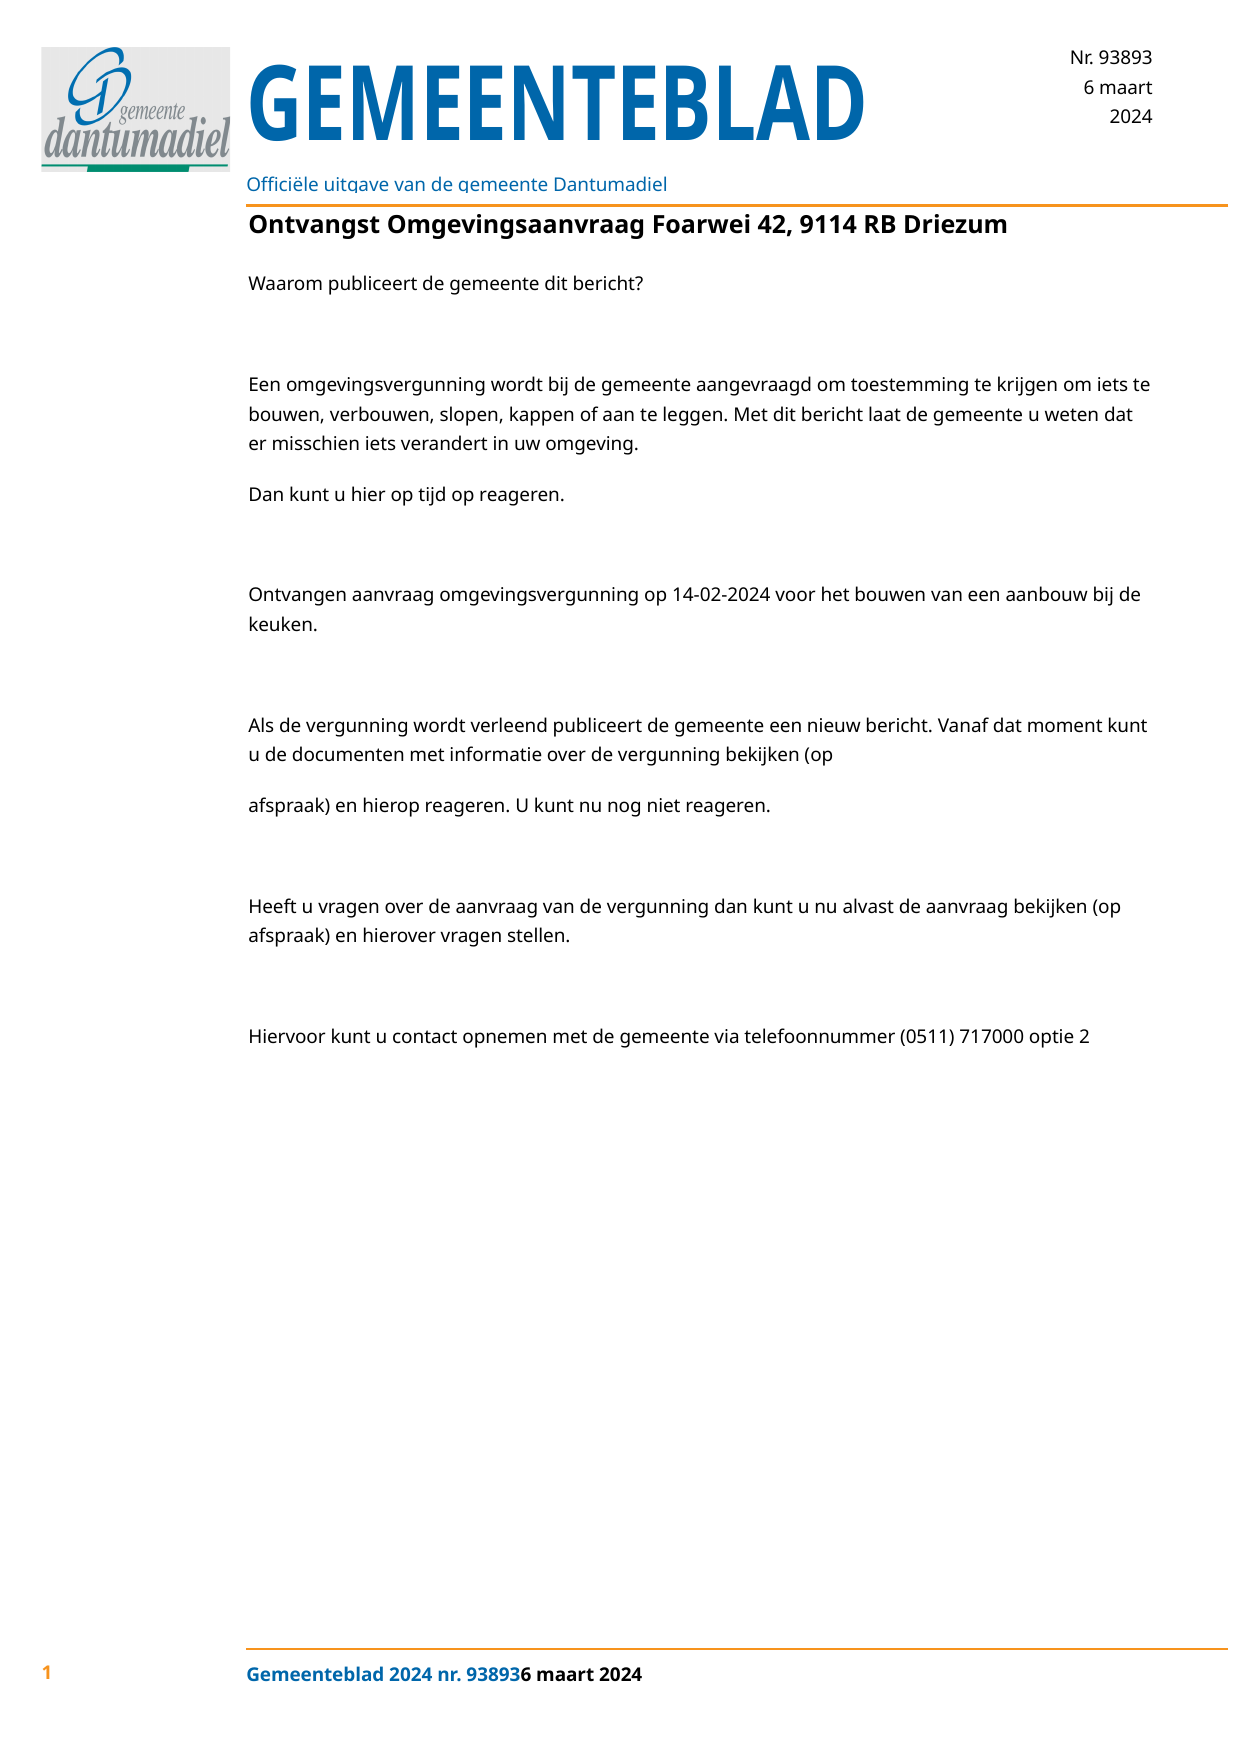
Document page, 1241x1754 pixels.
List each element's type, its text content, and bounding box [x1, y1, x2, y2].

text Heeft u vragen over de aanvraag van de vergunning dan kunt u nu alvast de aanvraag bekijken (op afspraak) en hierover vragen stellen. [248, 893, 1152, 948]
text Ontvangen aanvraag omgevingsvergunning op 14-02-2024 voor het bouwen van een aanbouw bij de keuken. [248, 582, 1152, 637]
text Een omgevingsvergunning wordt bij de gemeente aangevraagd om toestemming te krijgen om iets te bouwen, verbouwen, slopen, kappen of aan te leggen. Met dit bericht laat de gemeente u weten dat er misschien iets verandert in uw omgeving. [248, 371, 1152, 456]
text Waarom publiceert de gemeente dit bericht? [248, 270, 1152, 296]
picture [41, 47, 231, 172]
text Hiervoor kunt u contact opnemen met de gemeente via telefoonnummer (0511) 717000 optie 2 [248, 1023, 1152, 1049]
text Dan kunt u hier op tijd op reageren. [248, 481, 1152, 506]
text Als de vergunning wordt verleend publiceert de gemeente een nieuw bericht. Vanaf dat moment kunt u de documenten met informatie over de vergunning bekijken (op [248, 712, 1152, 767]
text Ontvangst Omgevingsaanvraag Foarwei 42, 9114 RB Driezum [248, 207, 1152, 241]
text afspraak) en hierop reageren. U kunt nu nog niet reageren. [248, 792, 1152, 818]
